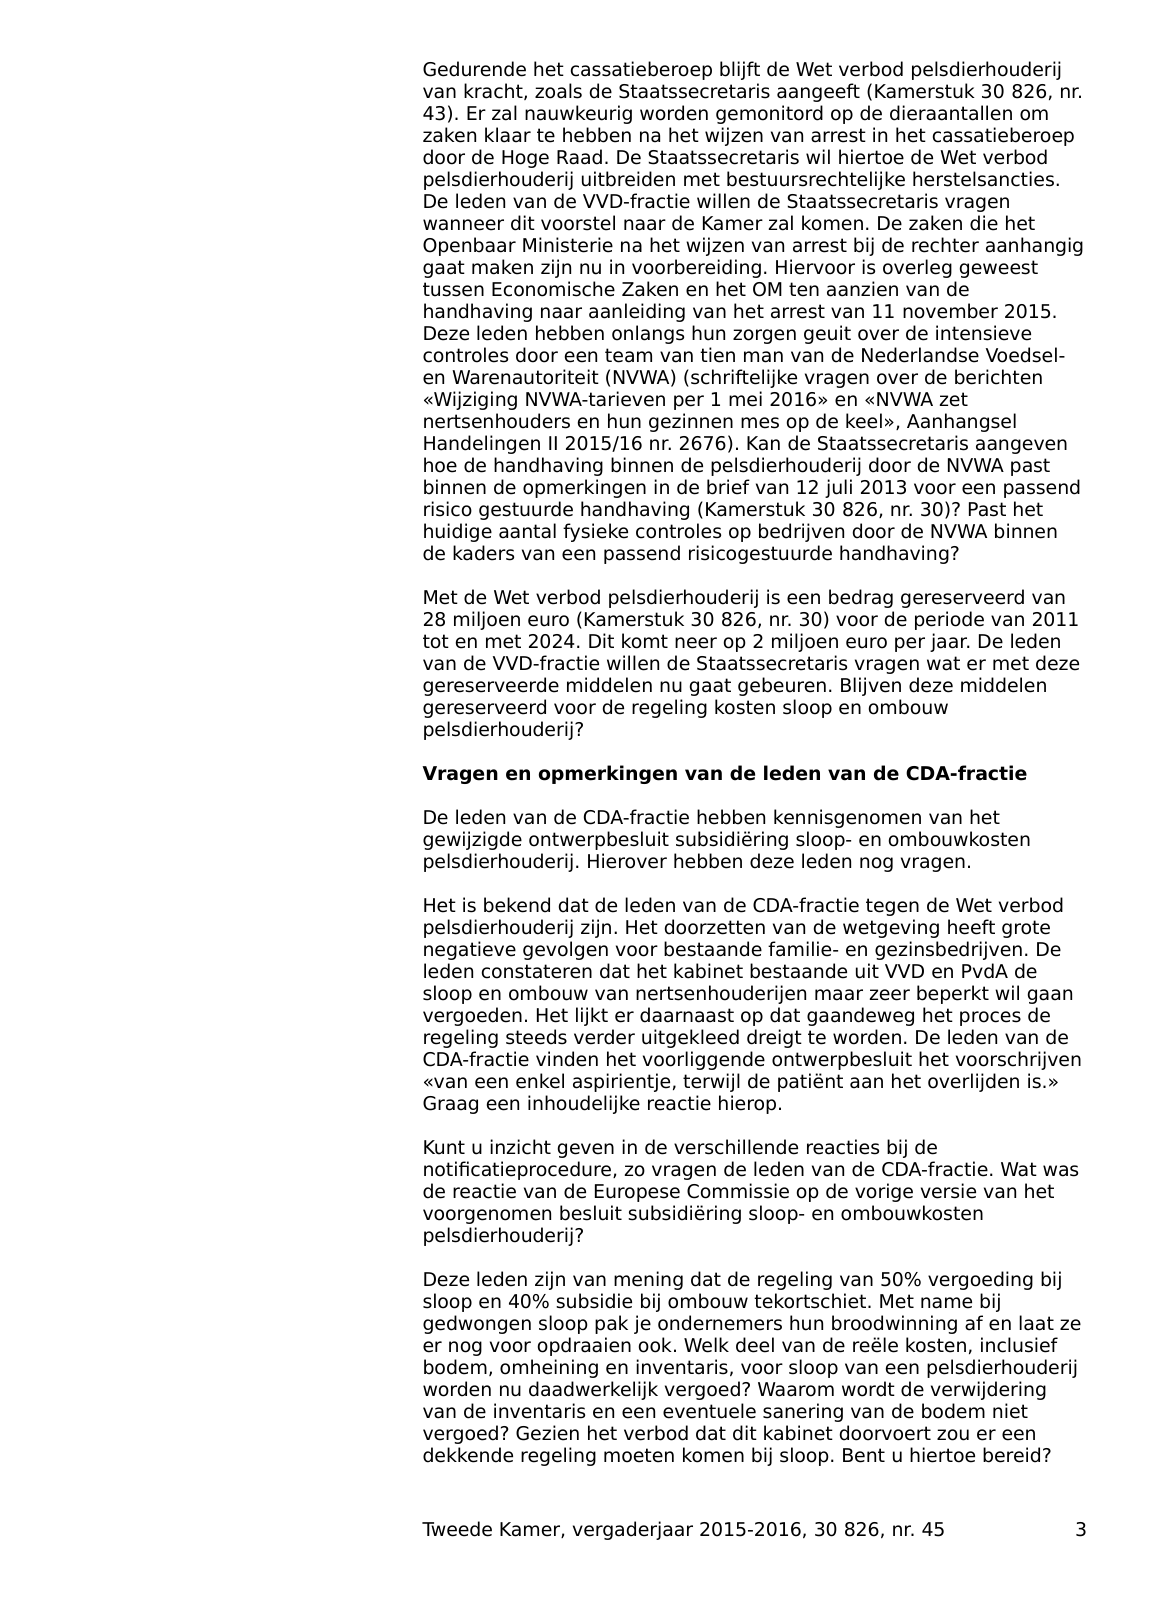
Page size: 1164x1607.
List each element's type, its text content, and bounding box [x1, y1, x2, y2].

text Gedurende het cassatieberoep blijft de Wet verbod pelsdierhouderij van kracht, zoals de Staatssecretaris aangeeft (Kamerstuk 30 826, nr. 43). Er zal nauwkeurig worden gemonitord op de dieraantallen om zaken klaar te hebben na het wijzen van arrest in het cassatieberoep door de Hoge Raad. De Staatssecretaris wil hiertoe de Wet verbod pelsdierhouderij uitbreiden met bestuursrechtelijke herstelsancties. De leden van de VVD-fractie willen de Staatssecretaris vragen wanneer dit voorstel naar de Kamer zal komen. De zaken die het Openbaar Ministerie na het wijzen van arrest bij de rechter aanhangig gaat maken zijn nu in voorbereiding. Hiervoor is overleg geweest tussen Economische Zaken en het OM ten aanzien van de handhaving naar aanleiding van het arrest van 11 november 2015. Deze leden hebben onlangs hun zorgen geuit over de intensieve controles door een team van tien man van de Nederlandse Voedsel- en Warenautoriteit (NVWA) (schriftelijke vragen over de berichten «Wijziging NVWA-tarieven per 1 mei 2016» en «NVWA zet nertsenhouders en hun gezinnen mes op de keel», Aanhangsel Handelingen II 2015/16 nr. 2676). Kan de Staatssecretaris aangeven hoe de handhaving binnen de pelsdierhouderij door de NVWA past binnen de opmerkingen in de brief van 12 juli 2013 voor een passend risico gestuurde handhaving (Kamerstuk 30 826, nr. 30)? Past het huidige aantal fysieke controles op bedrijven door de NVWA binnen de kaders van een passend risicogestuurde handhaving? [422, 59, 1087, 564]
subtitle Vragen en opmerkingen van de leden van de CDA-fractie [422, 763, 1087, 785]
text Deze leden zijn van mening dat de regeling van 50% vergoeding bij sloop en 40% subsidie bij ombouw tekortschiet. Met name bij gedwongen sloop pak je ondernemers hun broodwinning af en laat ze er nog voor opdraaien ook. Welk deel van de reële kosten, inclusief bodem, omheining en inventaris, voor sloop van een pelsdierhouderij worden nu daadwerkelijk vergoed? Waarom wordt de verwijdering van de inventaris en een eventuele sanering van de bodem niet vergoed? Gezien het verbod dat dit kabinet doorvoert zou er een dekkende regeling moeten komen bij sloop. Bent u hiertoe bereid? [422, 1269, 1087, 1467]
text De leden van de CDA-fractie hebben kennisgenomen van het gewijzigde ontwerpbesluit subsidiëring sloop- en ombouwkosten pelsdierhouderij. Hierover hebben deze leden nog vragen. [422, 807, 1087, 873]
text Kunt u inzicht geven in de verschillende reacties bij de notificatieprocedure, zo vragen de leden van de CDA-fractie. Wat was de reactie van de Europese Commissie op de vorige versie van het voorgenomen besluit subsidiëring sloop- en ombouwkosten pelsdierhouderij? [422, 1137, 1087, 1247]
text Het is bekend dat de leden van de CDA-fractie tegen de Wet verbod pelsdierhouderij zijn. Het doorzetten van de wetgeving heeft grote negatieve gevolgen voor bestaande familie- en gezinsbedrijven. De leden constateren dat het kabinet bestaande uit VVD en PvdA de sloop en ombouw van nertsenhouderijen maar zeer beperkt wil gaan vergoeden. Het lijkt er daarnaast op dat gaandeweg het proces de regeling steeds verder uitgekleed dreigt te worden. De leden van de CDA-fractie vinden het voorliggende ontwerpbesluit het voorschrijven «van een enkel aspirientje, terwijl de patiënt aan het overlijden is.» Graag een inhoudelijke reactie hierop. [422, 895, 1087, 1115]
text Met de Wet verbod pelsdierhouderij is een bedrag gereserveerd van 28 miljoen euro (Kamerstuk 30 826, nr. 30) voor de periode van 2011 tot en met 2024. Dit komt neer op 2 miljoen euro per jaar. De leden van de VVD-fractie willen de Staatssecretaris vragen wat er met deze gereserveerde middelen nu gaat gebeuren. Blijven deze middelen gereserveerd voor de regeling kosten sloop en ombouw pelsdierhouderij? [422, 587, 1087, 741]
